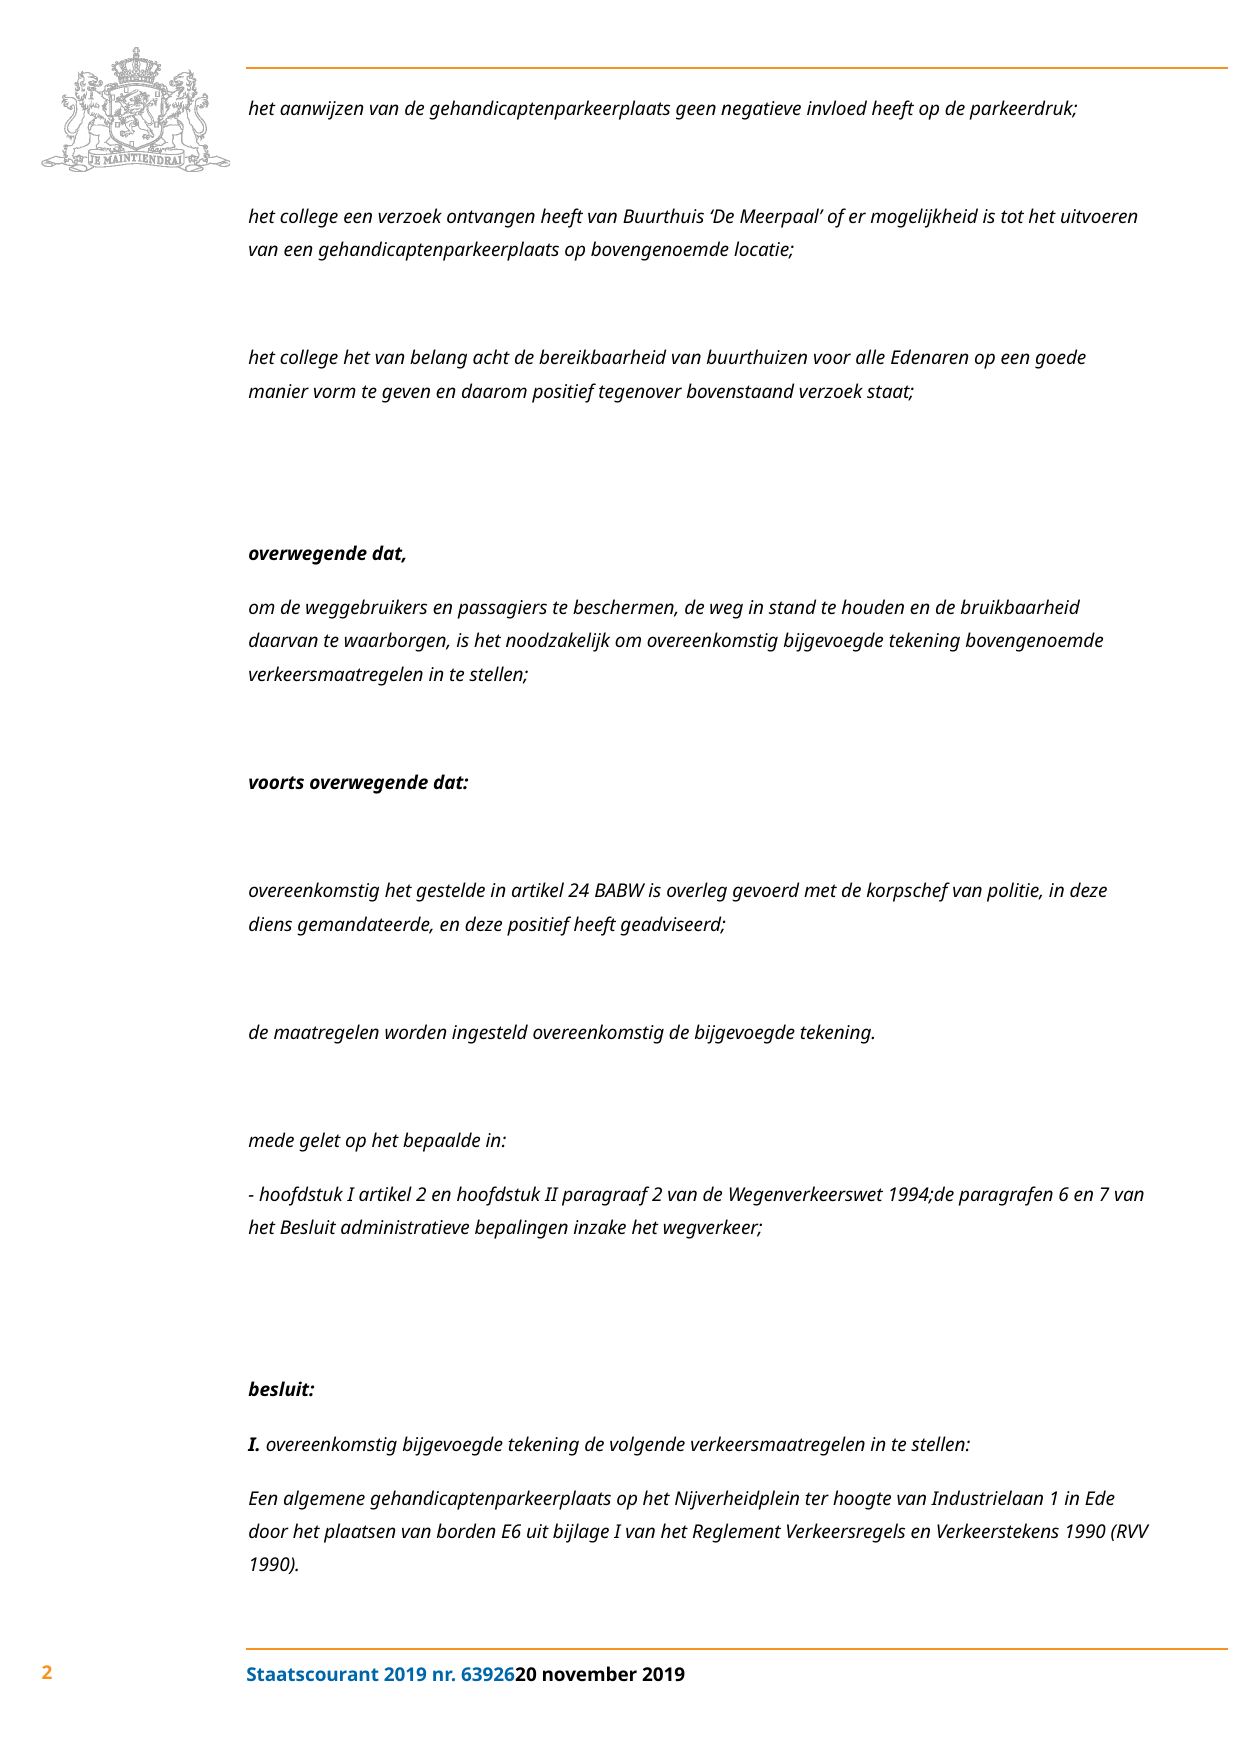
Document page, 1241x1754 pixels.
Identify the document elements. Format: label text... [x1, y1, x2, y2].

text - hoofdstuk I artikel 2 en hoofdstuk II paragraaf 2 van de Wegenverkeerswet 1994;de paragrafen 6 en 7 van het Besluit administratieve bepalingen inzake het wegverkeer; [248, 1181, 1152, 1240]
text het college een verzoek ontvangen heeft van Buurthuis ‘De Meerpaal’ of er mogelijkheid is tot het uitvoeren van een gehandicaptenparkeerplaats op bovengenoemde locatie; [248, 203, 1152, 262]
text mede gelet op het bepaalde in: [248, 1127, 1152, 1153]
text het aanwijzen van de gehandicaptenparkeerplaats geen negatieve invloed heeft op de parkeerdruk; [248, 95, 1152, 121]
text overeenkomstig het gestelde in artikel 24 BABW is overleg gevoerd met de korpschef van politie, in deze diens gemandateerde, en deze positief heeft geadviseerd; [248, 877, 1152, 936]
text overwegende dat, [248, 540, 1152, 566]
text om de weggebruikers en passagiers te beschermen, de weg in stand te houden en de bruikbaarheid daarvan te waarborgen, is het noodzakelijk om overeenkomstig bijgevoegde tekening bovengenoemde verkeersmaatregelen in te stellen; [248, 594, 1152, 687]
text besluit: [248, 1377, 1152, 1402]
picture [41, 47, 231, 172]
text I. overeenkomstig bijgevoegde tekening de volgende verkeersmaatregelen in te stellen: [248, 1431, 1152, 1456]
text voorts overwegende dat: [248, 769, 1152, 795]
text het college het van belang acht de bereikbaarheid van buurthuizen voor alle Edenaren op een goede manier vorm te geven en daarom positief tegenover bovenstaand verzoek staat; [248, 344, 1152, 404]
text de maatregelen worden ingesteld overeenkomstig de bijgevoegde tekening. [248, 1019, 1152, 1044]
text Een algemene gehandicaptenparkeerplaats op het Nijverheidplein ter hoogte van Industrielaan 1 in Ede door het plaatsen van borden E6 uit bijlage I van het Reglement Verkeersregels en Verkeerstekens 1990 (RVV 1990). [248, 1485, 1152, 1577]
